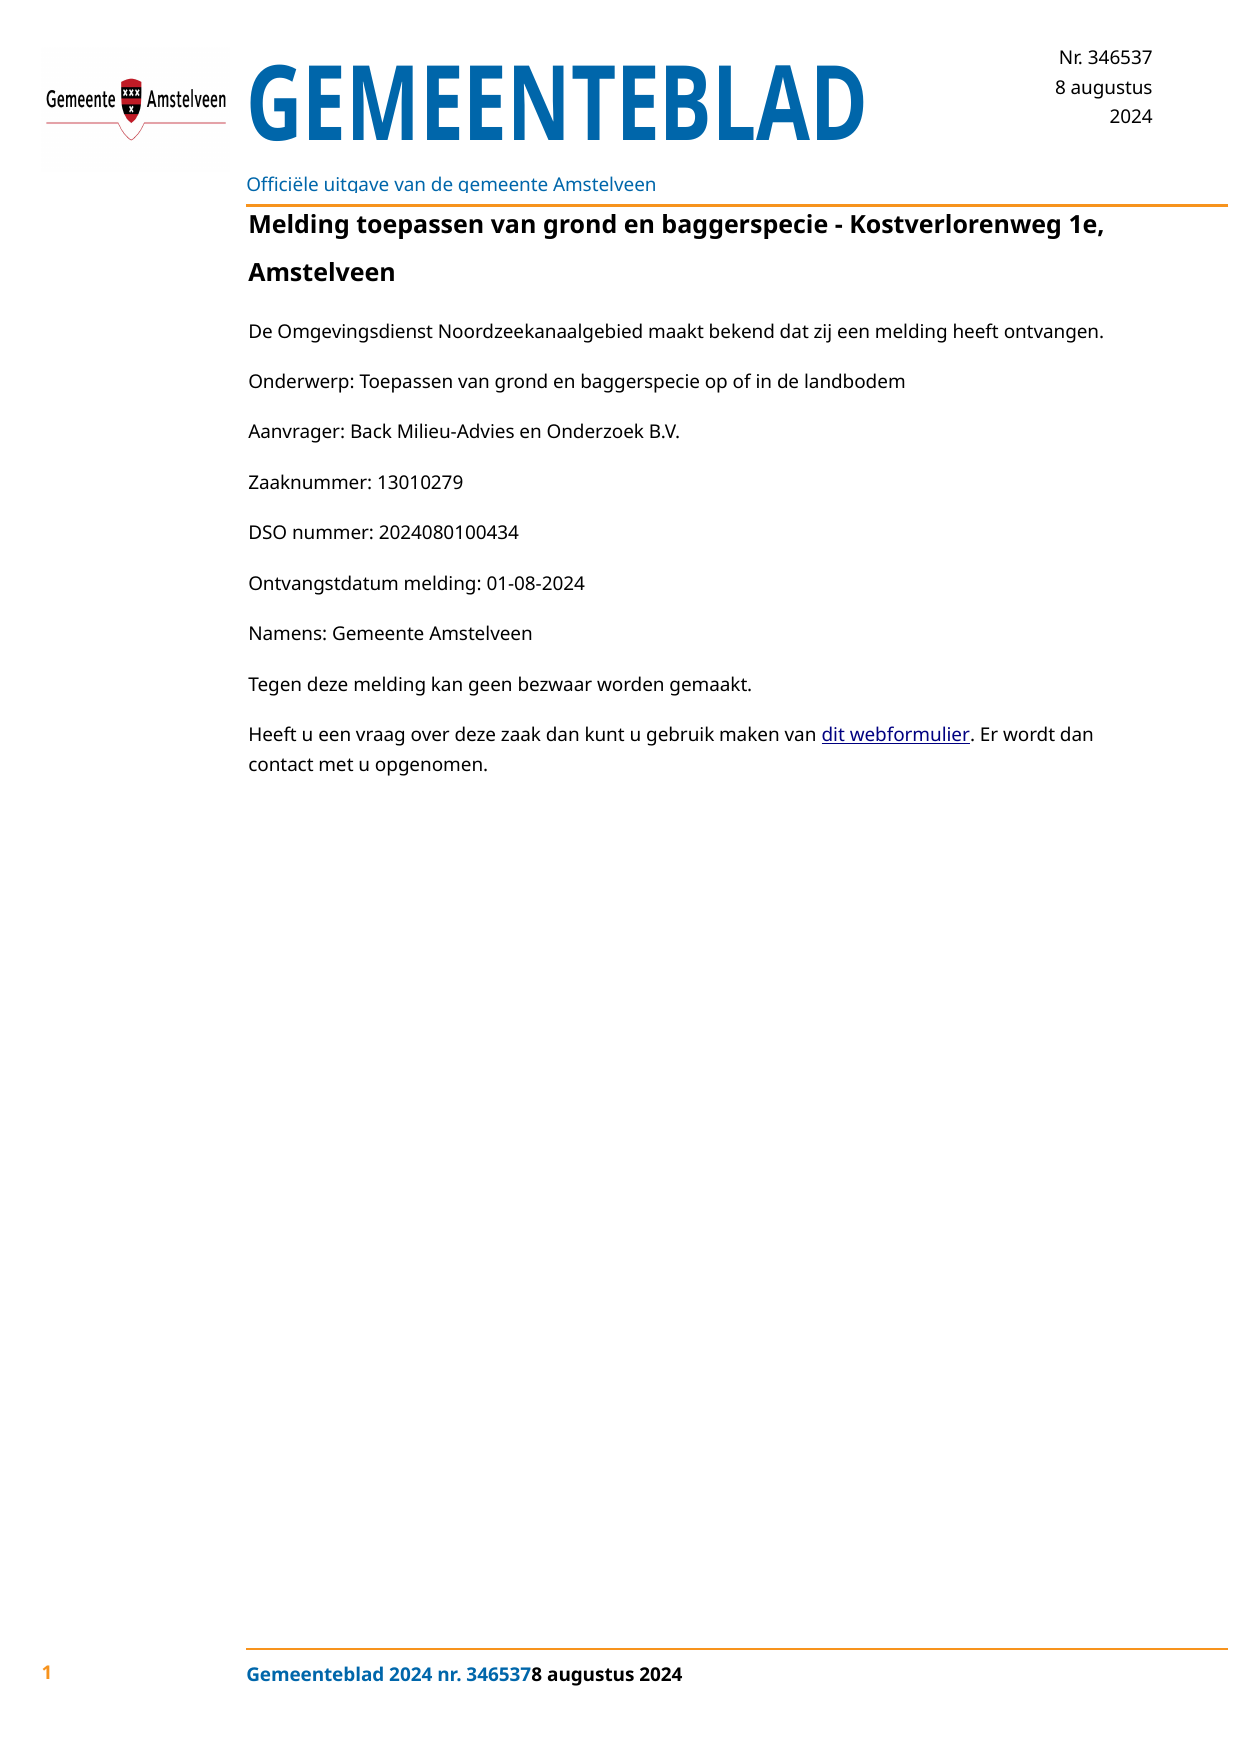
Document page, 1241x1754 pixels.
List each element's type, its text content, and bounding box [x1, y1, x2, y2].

text Heeft u een vraag over deze zaak dan kunt u gebruik maken van dit webformulier. Er wordt dan contact met u opgenomen. [248, 721, 1152, 777]
text Melding toepassen van grond en baggerspecie - Kostverlorenweg 1e, Amstelveen [248, 207, 1152, 288]
picture [41, 47, 231, 172]
text De Omgevingsdienst Noordzeekanaalgebied maakt bekend dat zij een melding heeft ontvangen. [248, 318, 1152, 344]
text Namens: Gemeente Amstelveen [248, 620, 1152, 646]
text Ontvangstdatum melding: 01-08-2024 [248, 570, 1152, 596]
text DSO nummer: 2024080100434 [248, 519, 1152, 545]
text Tegen deze melding kan geen bezwaar worden gemaakt. [248, 671, 1152, 697]
text Aanvrager: Back Milieu-Advies en Onderzoek B.V. [248, 419, 1152, 444]
text Onderwerp: Toepassen van grond en baggerspecie op of in de landbodem [248, 368, 1152, 394]
text Zaaknummer: 13010279 [248, 469, 1152, 495]
